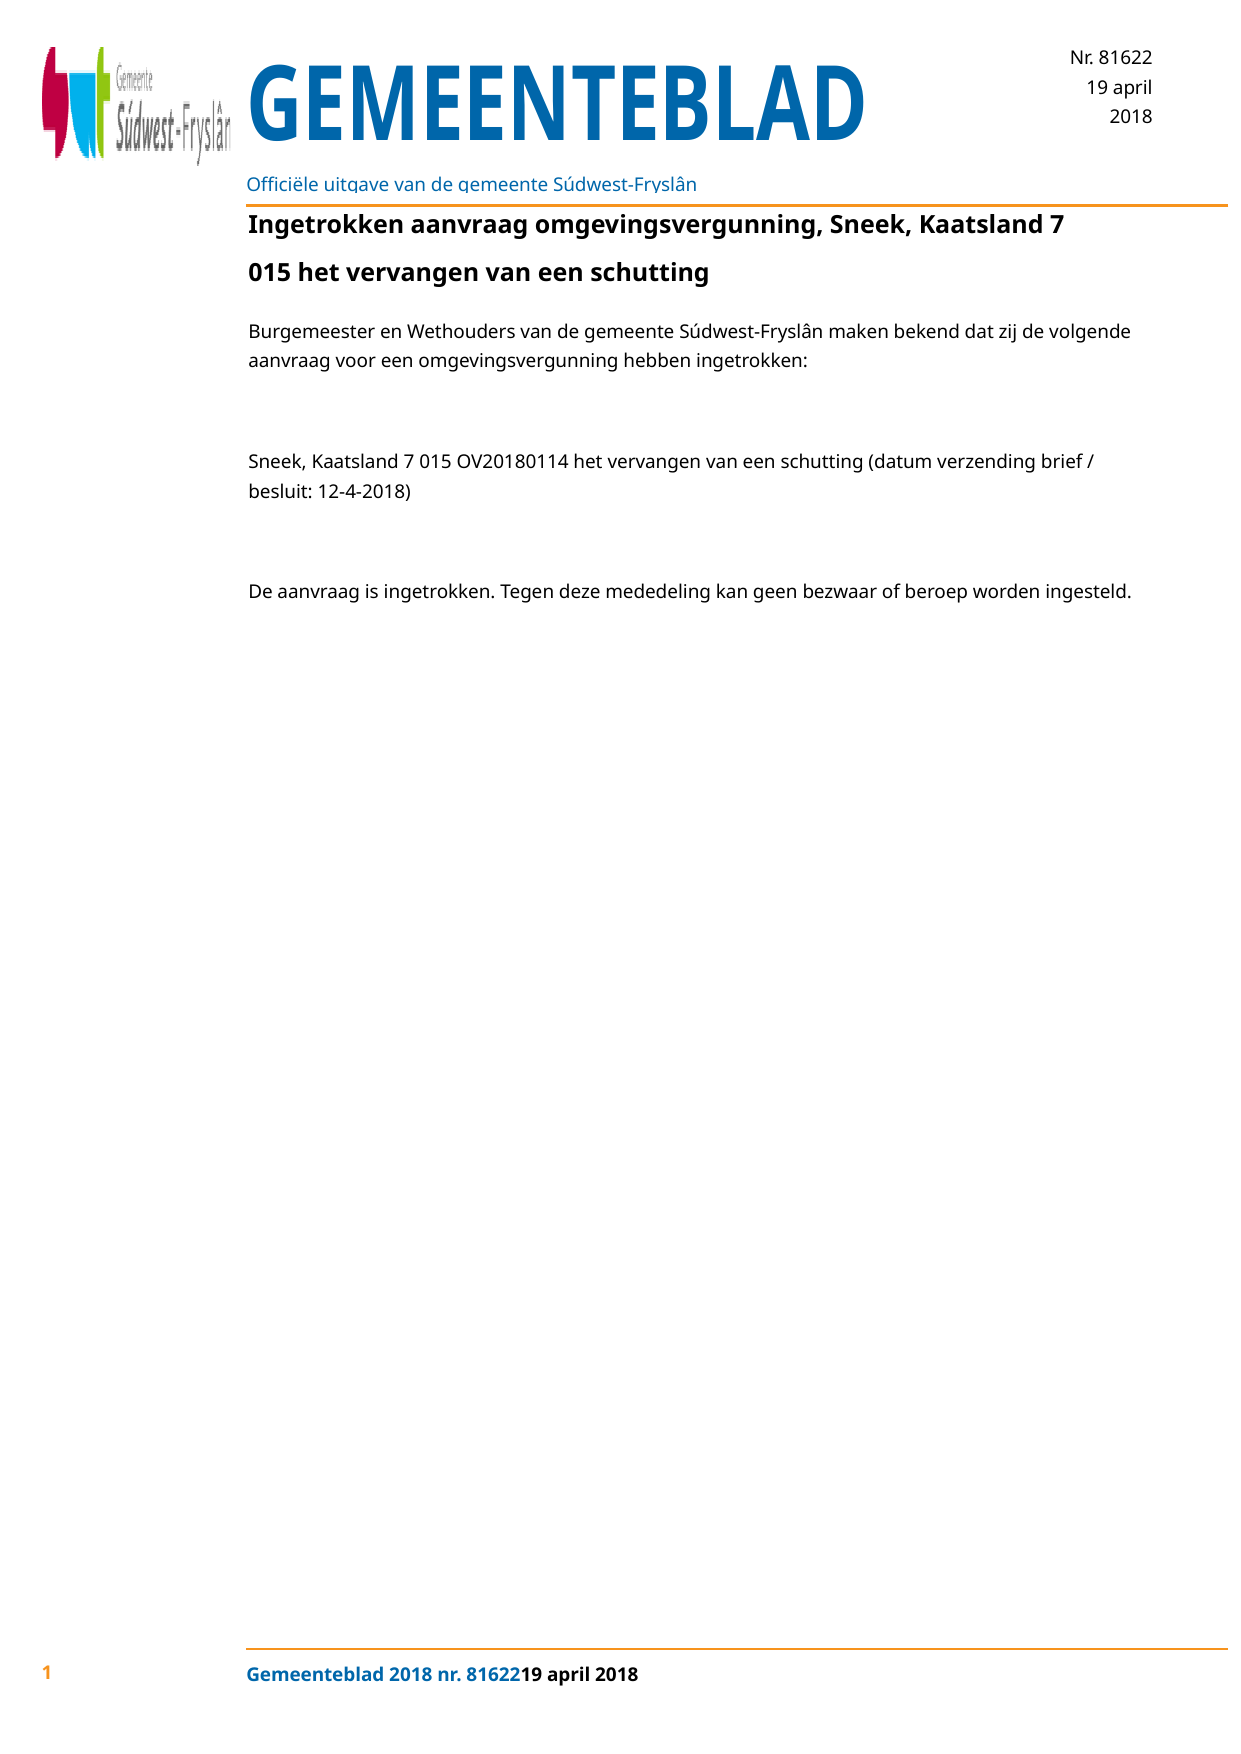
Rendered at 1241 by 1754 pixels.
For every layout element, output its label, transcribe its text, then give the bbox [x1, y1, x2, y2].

text Sneek, Kaatsland 7 015 OV20180114 het vervangen van een schutting (datum verzending brief / besluit: 12-4-2018) [248, 448, 1152, 504]
text Burgemeester en Wethouders van de gemeente Súdwest-Fryslân maken bekend dat zij de volgende aanvraag voor een omgevingsvergunning hebben ingetrokken: [248, 318, 1152, 373]
picture [41, 47, 231, 172]
text Ingetrokken aanvraag omgevingsvergunning, Sneek, Kaatsland 7 015 het vervangen van een schutting [248, 207, 1152, 288]
text De aanvraag is ingetrokken. Tegen deze mededeling kan geen bezwaar of beroep worden ingesteld. [248, 579, 1152, 604]
